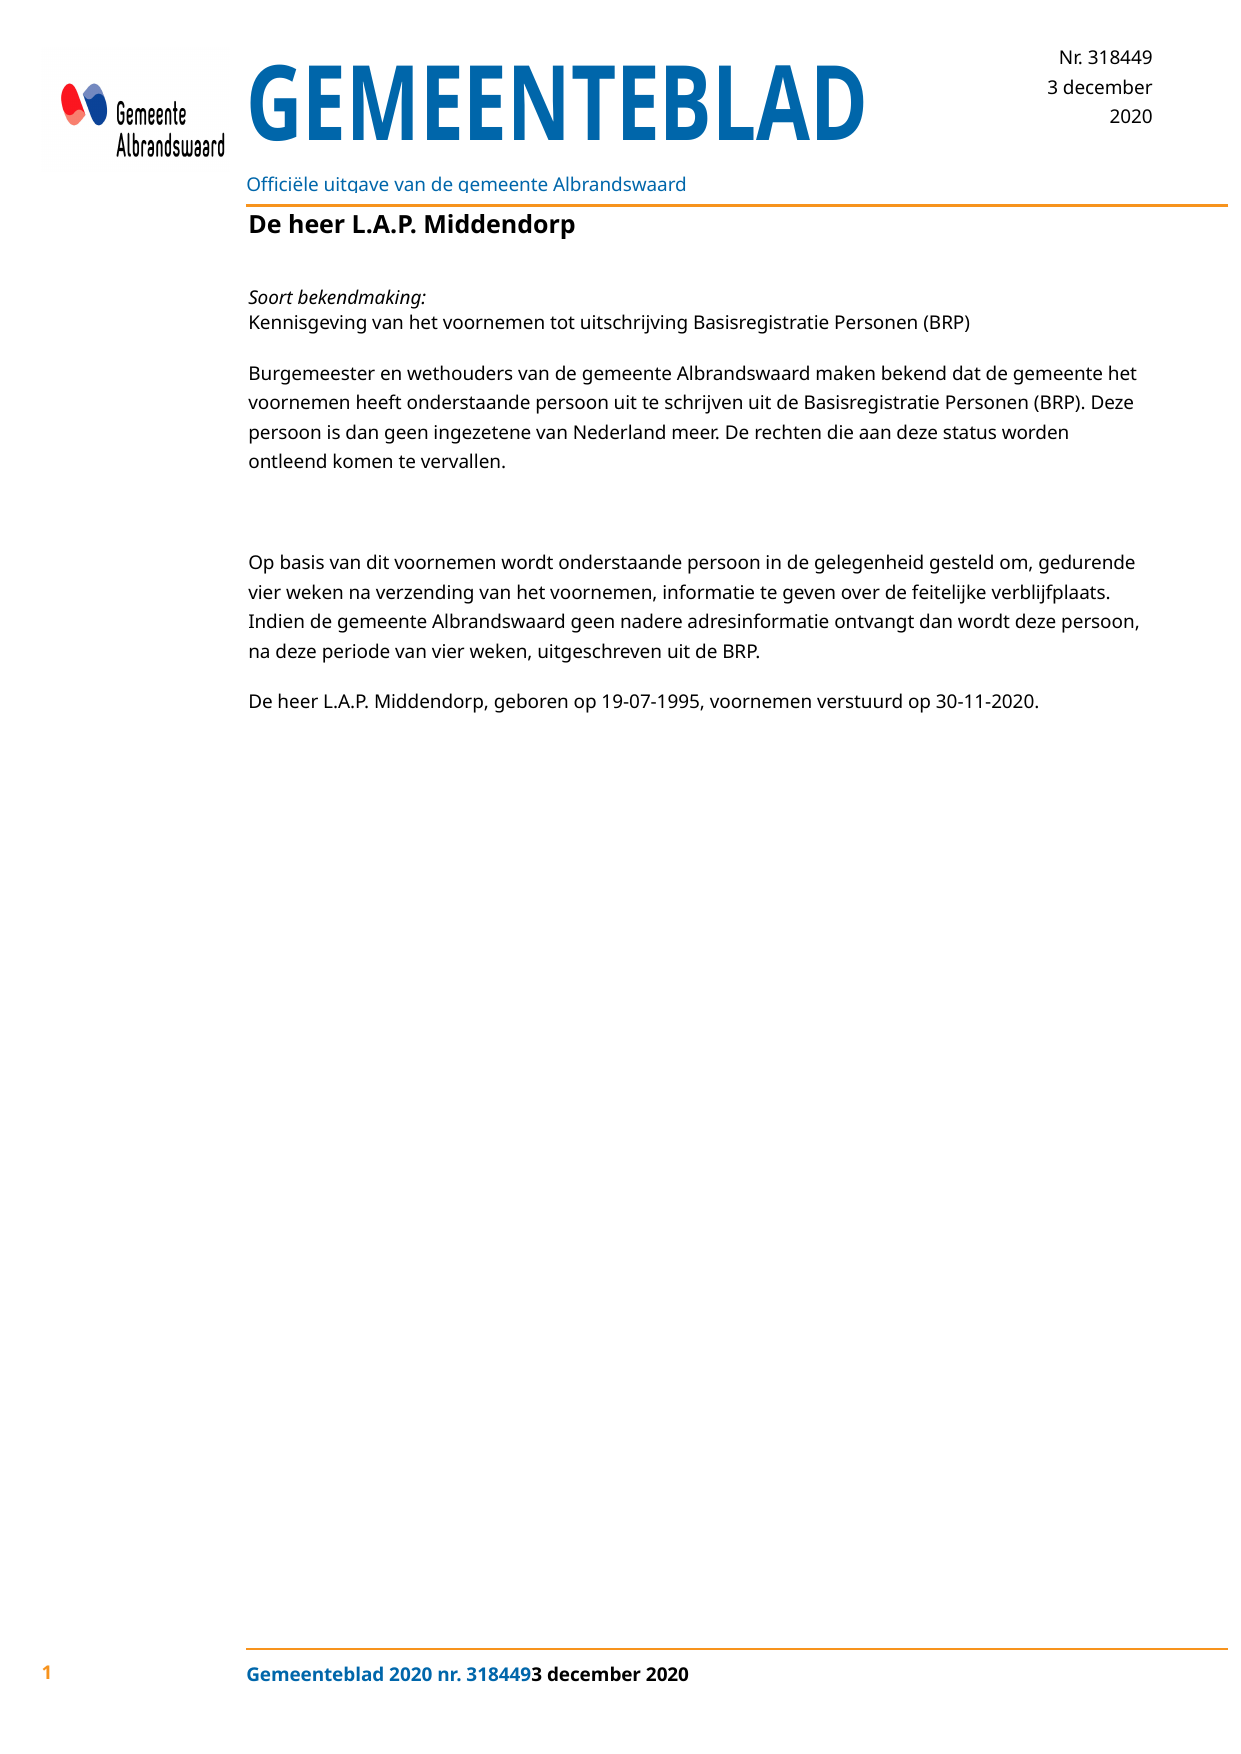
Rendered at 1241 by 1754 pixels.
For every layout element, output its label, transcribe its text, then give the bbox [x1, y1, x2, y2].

text De heer L.A.P. Middendorp, geboren op 19-07-1995, voornemen verstuurd op 30-11-2020. [248, 689, 1152, 714]
text De heer L.A.P. Middendorp [248, 207, 1152, 241]
text Op basis van dit voornemen wordt onderstaande persoon in de gelegenheid gesteld om, gedurende vier weken na verzending van het voornemen, informatie te geven over de feitelijke verblijfplaats. Indien de gemeente Albrandswaard geen nadere adresinformatie ontvangt dan wordt deze persoon, na deze periode van vier weken, uitgeschreven uit de BRP. [248, 549, 1152, 664]
text Soort bekendmaking: [248, 284, 1152, 309]
text Burgemeester en wethouders van de gemeente Albrandswaard maken bekend dat de gemeente het voornemen heeft onderstaande persoon uit te schrijven uit de Basisregistratie Personen (BRP). Deze persoon is dan geen ingezetene van Nederland meer. De rechten die aan deze status worden ontleend komen te vervallen. [248, 360, 1152, 474]
text Kennisgeving van het voornemen tot uitschrijving Basisregistratie Personen (BRP) [248, 309, 1152, 335]
picture [41, 47, 231, 172]
